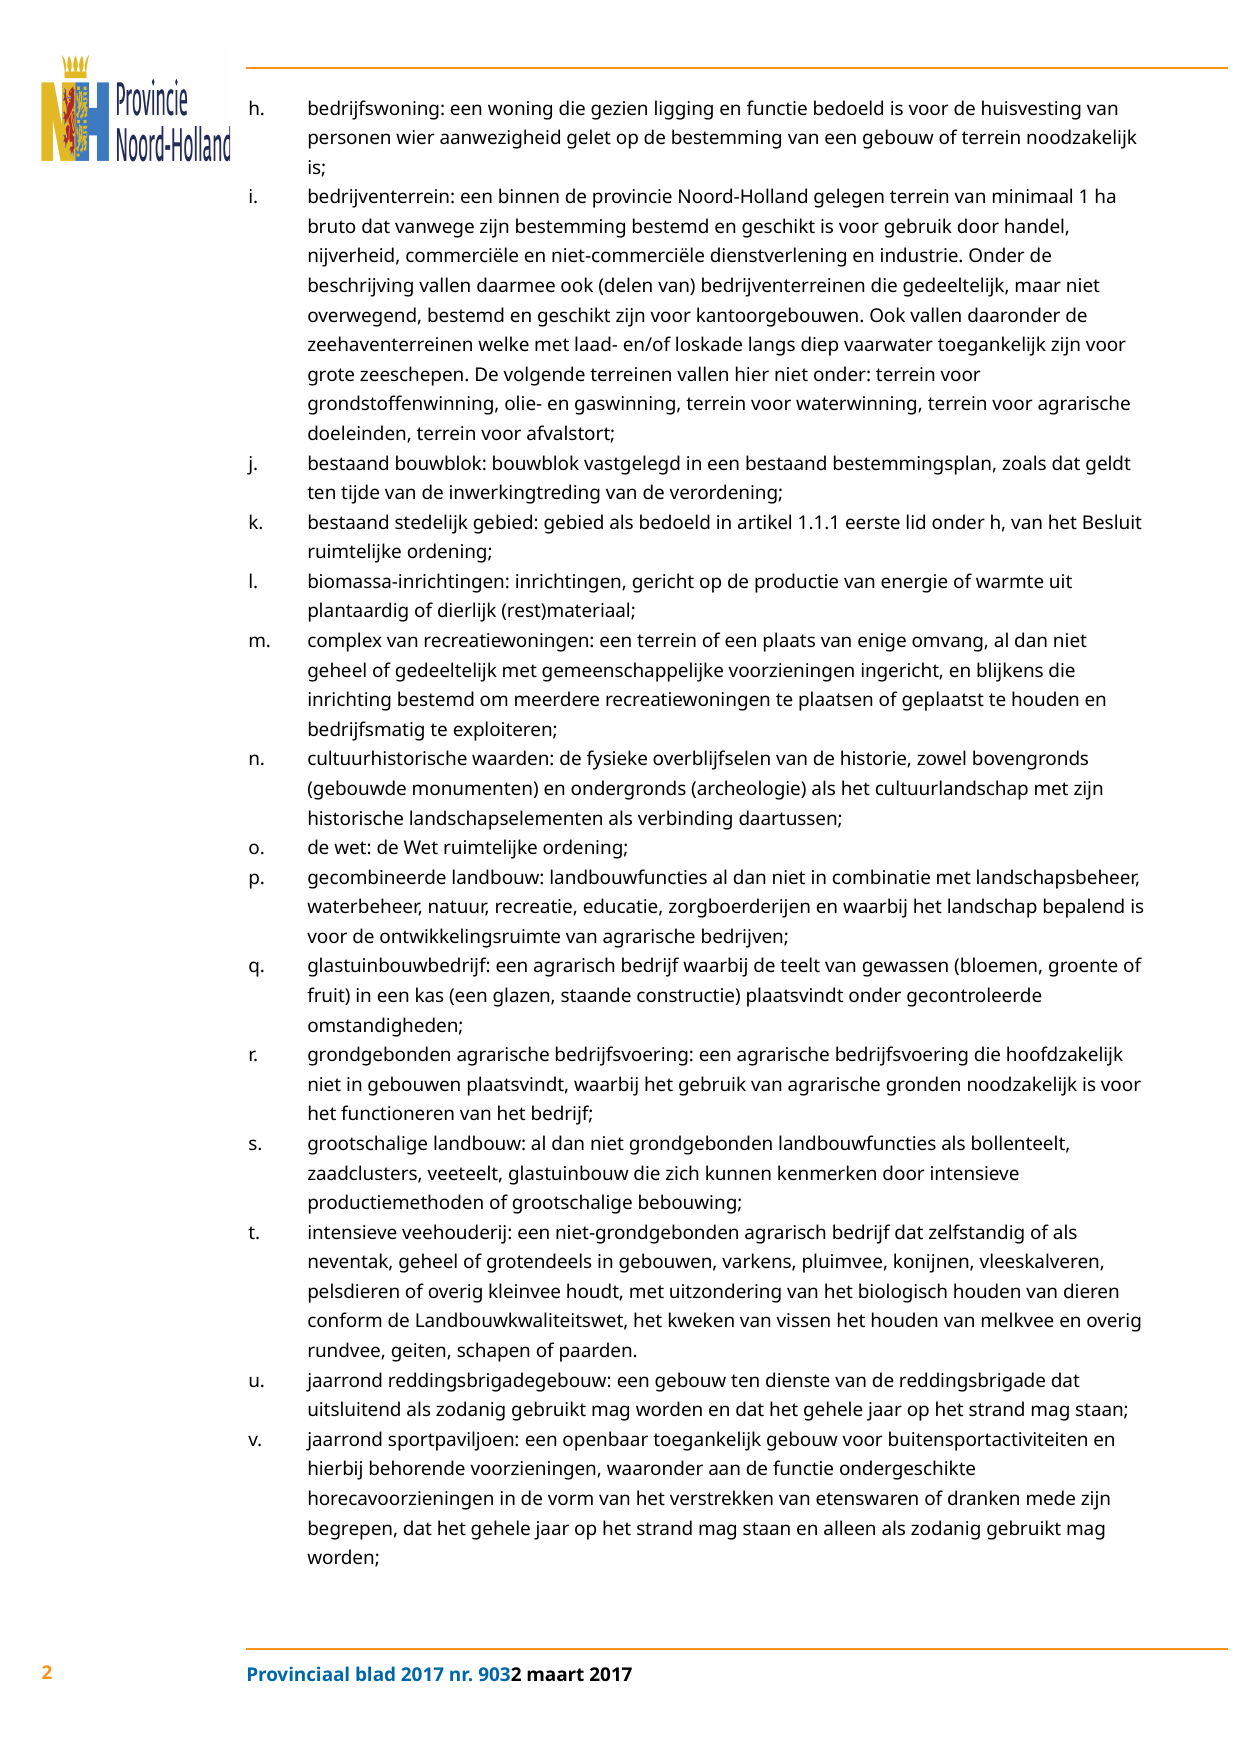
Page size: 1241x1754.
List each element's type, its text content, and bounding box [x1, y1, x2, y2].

list jaarrond sportpaviljoen: een openbaar toegankelijk gebouw voor buitensportactiviteiten en hierbij behorende voorzieningen, waaronder aan de functie ondergeschikte horecavoorzieningen in de vorm van het verstrekken van etenswaren of dranken mede zijn begrepen, dat het gehele jaar op het strand mag staan en alleen als zodanig gebruikt mag worden; [248, 1426, 1152, 1570]
list bedrijventerrein: een binnen de provincie Noord-Holland gelegen terrein van minimaal 1 ha bruto dat vanwege zijn bestemming bestemd en geschikt is voor gebruik door handel, nijverheid, commerciële en niet-commerciële dienstverlening en industrie. Onder de beschrijving vallen daarmee ook (delen van) bedrijventerreinen die gedeeltelijk, maar niet overwegend, bestemd en geschikt zijn voor kantoorgebouwen. Ook vallen daaronder de zeehaventerreinen welke met laad- en/of loskade langs diep vaarwater toegankelijk zijn voor grote zeeschepen. De volgende terreinen vallen hier niet onder: terrein voor grondstoffenwinning, olie- en gaswinning, terrein voor waterwinning, terrein voor agrarische doeleinden, terrein voor afvalstort; [248, 183, 1152, 446]
list bedrijfswoning: een woning die gezien ligging en functie bedoeld is voor de huisvesting van personen wier aanwezigheid gelet op de bestemming van een gebouw of terrein noodzakelijk is; [248, 95, 1152, 180]
list jaarrond reddingsbrigadegebouw: een gebouw ten dienste van de reddingsbrigade dat uitsluitend als zodanig gebruikt mag worden en dat het gehele jaar op het strand mag staan; [248, 1367, 1152, 1422]
list bestaand bouwblok: bouwblok vastgelegd in een bestaand bestemmingsplan, zoals dat geldt ten tijde van de inwerkingtreding van de verordening; [248, 450, 1152, 505]
list grondgebonden agrarische bedrijfsvoering: een agrarische bedrijfsvoering die hoofdzakelijk niet in gebouwen plaatsvindt, waarbij het gebruik van agrarische gronden noodzakelijk is voor het functioneren van het bedrijf; [248, 1041, 1152, 1126]
picture [41, 47, 231, 172]
list complex van recreatiewoningen: een terrein of een plaats van enige omvang, al dan niet geheel of gedeeltelijk met gemeenschappelijke voorzieningen ingericht, en blijkens die inrichting bestemd om meerdere recreatiewoningen te plaatsen of geplaatst te houden en bedrijfsmatig te exploiteren; [248, 627, 1152, 742]
list glastuinbouwbedrijf: een agrarisch bedrijf waarbij de teelt van gewassen (bloemen, groente of fruit) in een kas (een glazen, staande constructie) plaatsvindt onder gecontroleerde omstandigheden; [248, 953, 1152, 1038]
list grootschalige landbouw: al dan niet grondgebonden landbouwfuncties als bollenteelt, zaadclusters, veeteelt, glastuinbouw die zich kunnen kenmerken door intensieve productiemethoden of grootschalige bebouwing; [248, 1130, 1152, 1215]
list de wet: de Wet ruimtelijke ordening; [248, 834, 1152, 860]
list bestaand stedelijk gebied: gebied als bedoeld in artikel 1.1.1 eerste lid onder h, van het Besluit ruimtelijke ordening; [248, 509, 1152, 564]
list biomassa-inrichtingen: inrichtingen, gericht op de productie van energie of warmte uit plantaardig of dierlijk (rest)materiaal; [248, 568, 1152, 623]
list intensieve veehouderij: een niet-grondgebonden agrarisch bedrijf dat zelfstandig of als neventak, geheel of grotendeels in gebouwen, varkens, pluimvee, konijnen, vleeskalveren, pelsdieren of overig kleinvee houdt, met uitzondering van het biologisch houden van dieren conform de Landbouwkwaliteitswet, het kweken van vissen het houden van melkvee en overig rundvee, geiten, schapen of paarden. [248, 1219, 1152, 1363]
list cultuurhistorische waarden: de fysieke overblijfselen van de historie, zowel bovengronds (gebouwde monumenten) en ondergronds (archeologie) als het cultuurlandschap met zijn historische landschapselementen als verbinding daartussen; [248, 746, 1152, 831]
list gecombineerde landbouw: landbouwfuncties al dan niet in combinatie met landschapsbeheer, waterbeheer, natuur, recreatie, educatie, zorgboerderijen en waarbij het landschap bepalend is voor de ontwikkelingsruimte van agrarische bedrijven; [248, 864, 1152, 949]
